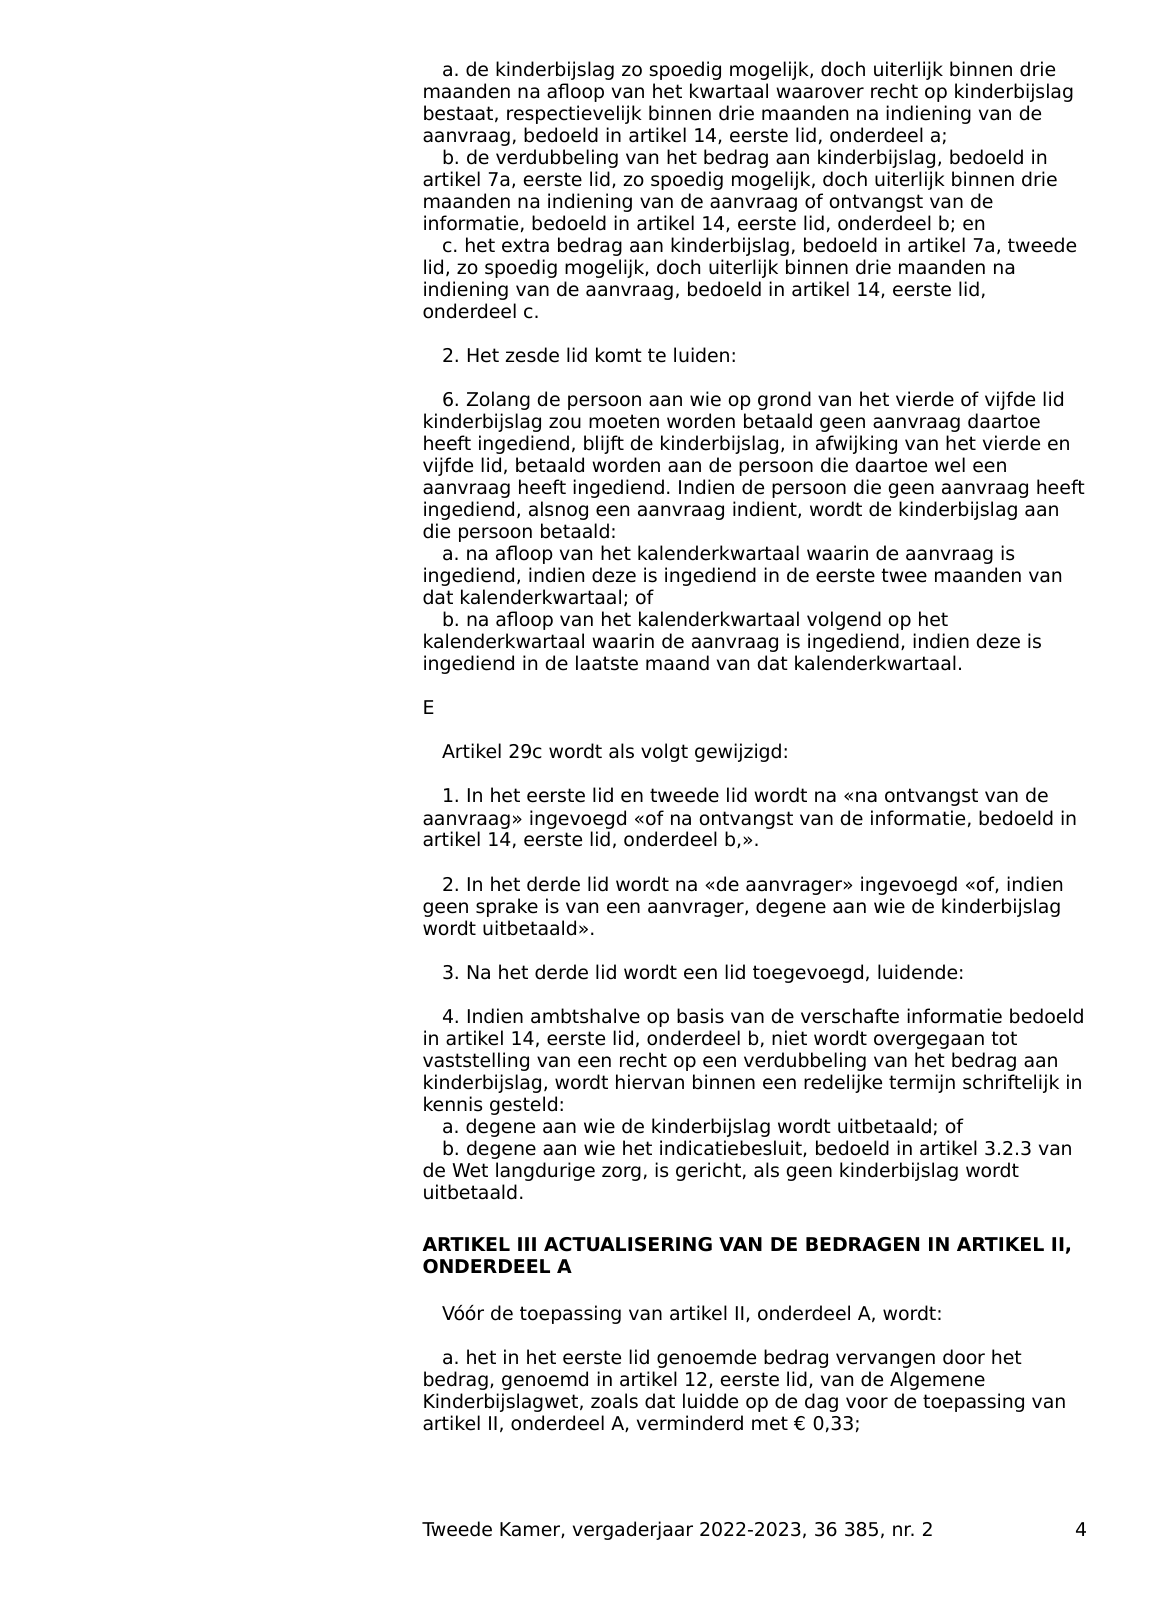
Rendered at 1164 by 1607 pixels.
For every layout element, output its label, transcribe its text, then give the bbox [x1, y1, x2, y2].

text a. na afloop van het kalenderkwartaal waarin de aanvraag is ingediend, indien deze is ingediend in de eerste twee maanden van dat kalenderkwartaal; of [422, 543, 1087, 609]
text E [422, 697, 1087, 719]
text Artikel 29c wordt als volgt gewijzigd: [422, 741, 1087, 763]
text 3. Na het derde lid wordt een lid toegevoegd, luidende: [422, 962, 1087, 984]
text 6. Zolang de persoon aan wie op grond van het vierde of vijfde lid kinderbijslag zou moeten worden betaald geen aanvraag daartoe heeft ingediend, blijft de kinderbijslag, in afwijking van het vierde en vijfde lid, betaald worden aan de persoon die daartoe wel een aanvraag heeft ingediend. Indien de persoon die geen aanvraag heeft ingediend, alsnog een aanvraag indient, wordt de kinderbijslag aan die persoon betaald: [422, 389, 1087, 543]
text Vóór de toepassing van artikel II, onderdeel A, wordt: [422, 1303, 1087, 1324]
subtitle ARTIKEL III ACTUALISERING VAN DE BEDRAGEN IN ARTIKEL II, ONDERDEEL A [422, 1234, 1087, 1278]
text a. de kinderbijslag zo spoedig mogelijk, doch uiterlijk binnen drie maanden na afloop van het kwartaal waarover recht op kinderbijslag bestaat, respectievelijk binnen drie maanden na indiening van de aanvraag, bedoeld in artikel 14, eerste lid, onderdeel a; [422, 59, 1087, 147]
text b. na afloop van het kalenderkwartaal volgend op het kalenderkwartaal waarin de aanvraag is ingediend, indien deze is ingediend in de laatste maand van dat kalenderkwartaal. [422, 609, 1087, 675]
text a. het in het eerste lid genoemde bedrag vervangen door het bedrag, genoemd in artikel 12, eerste lid, van de Algemene Kinderbijslagwet, zoals dat luidde op de dag voor de toepassing van artikel II, onderdeel A, verminderd met € 0,33; [422, 1347, 1087, 1435]
text 2. Het zesde lid komt te luiden: [422, 345, 1087, 367]
text 4. Indien ambtshalve op basis van de verschafte informatie bedoeld in artikel 14, eerste lid, onderdeel b, niet wordt overgegaan tot vaststelling van een recht op een verdubbeling van het bedrag aan kinderbijslag, wordt hiervan binnen een redelijke termijn schriftelijk in kennis gesteld: [422, 1006, 1087, 1116]
text b. degene aan wie het indicatiebesluit, bedoeld in artikel 3.2.3 van de Wet langdurige zorg, is gericht, als geen kinderbijslag wordt uitbetaald. [422, 1138, 1087, 1204]
text 2. In het derde lid wordt na «de aanvrager» ingevoegd «of, indien geen sprake is van een aanvrager, degene aan wie de kinderbijslag wordt uitbetaald». [422, 873, 1087, 939]
text b. de verdubbeling van het bedrag aan kinderbijslag, bedoeld in artikel 7a, eerste lid, zo spoedig mogelijk, doch uiterlijk binnen drie maanden na indiening van de aanvraag of ontvangst van de informatie, bedoeld in artikel 14, eerste lid, onderdeel b; en [422, 147, 1087, 235]
text a. degene aan wie de kinderbijslag wordt uitbetaald; of [422, 1116, 1087, 1138]
text c. het extra bedrag aan kinderbijslag, bedoeld in artikel 7a, tweede lid, zo spoedig mogelijk, doch uiterlijk binnen drie maanden na indiening van de aanvraag, bedoeld in artikel 14, eerste lid, onderdeel c. [422, 235, 1087, 323]
text 1. In het eerste lid en tweede lid wordt na «na ontvangst van de aanvraag» ingevoegd «of na ontvangst van de informatie, bedoeld in artikel 14, eerste lid, onderdeel b,». [422, 785, 1087, 851]
